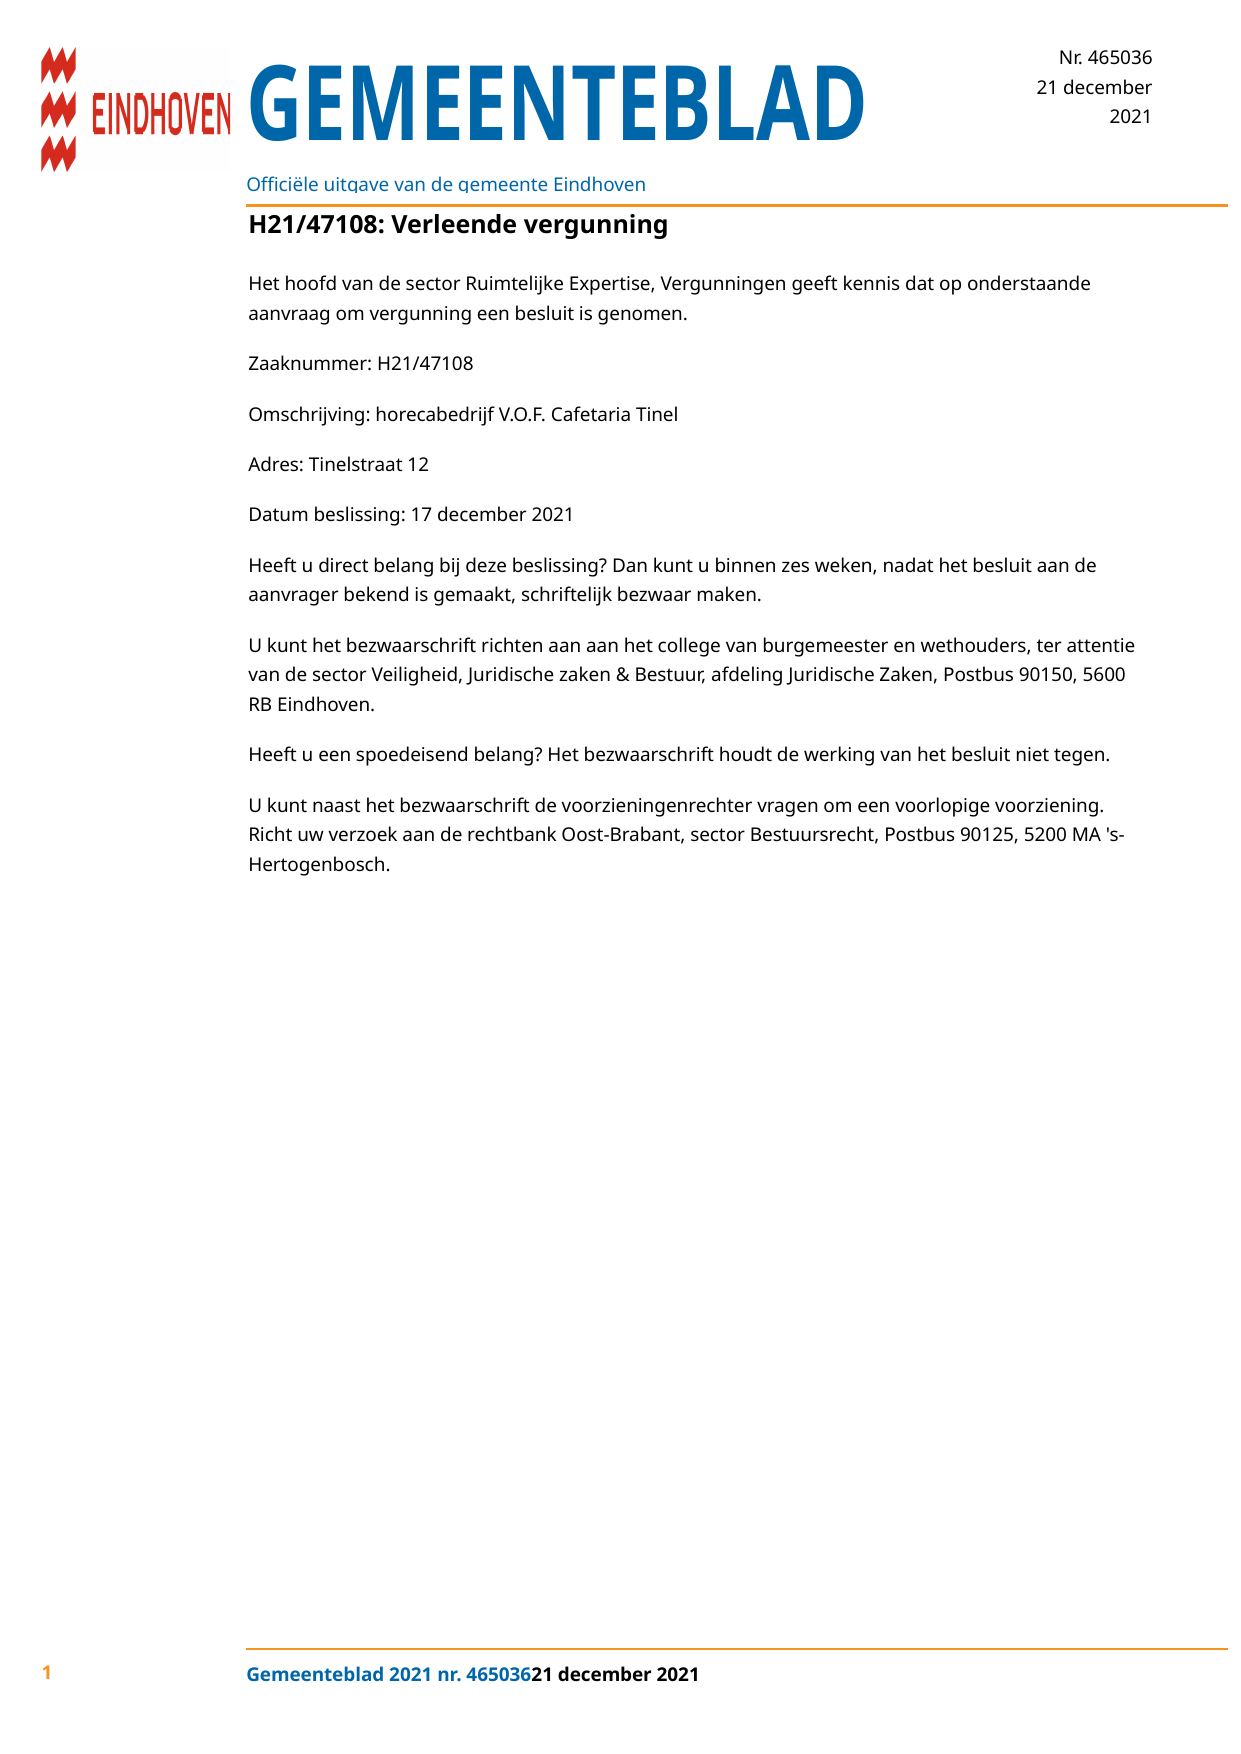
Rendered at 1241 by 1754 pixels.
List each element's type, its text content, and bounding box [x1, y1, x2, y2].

text Het hoofd van de sector Ruimtelijke Expertise, Vergunningen geeft kennis dat op onderstaande aanvraag om vergunning een besluit is genomen. [248, 270, 1152, 326]
text Zaaknummer: H21/47108 [248, 350, 1152, 376]
text H21/47108: Verleende vergunning [248, 207, 1152, 241]
text Omschrijving: horecabedrijf V.O.F. Cafetaria Tinel [248, 401, 1152, 426]
text Heeft u een spoedeisend belang? Het bezwaarschrift houdt de werking van het besluit niet tegen. [248, 742, 1152, 767]
text Heeft u direct belang bij deze beslissing? Dan kunt u binnen zes weken, nadat het besluit aan de aanvrager bekend is gemaakt, schriftelijk bezwaar maken. [248, 552, 1152, 607]
text U kunt naast het bezwaarschrift de voorzieningenrechter vragen om een voorlopige voorziening. Richt uw verzoek aan de rechtbank Oost-Brabant, sector Bestuursrecht, Postbus 90125, 5200 MA 's-Hertogenbosch. [248, 792, 1152, 877]
text U kunt het bezwaarschrift richten aan aan het college van burgemeester en wethouders, ter attentie van de sector Veiligheid, Juridische zaken & Bestuur, afdeling Juridische Zaken, Postbus 90150, 5600 RB Eindhoven. [248, 632, 1152, 717]
text Adres: Tinelstraat 12 [248, 451, 1152, 477]
text Datum beslissing: 17 december 2021 [248, 502, 1152, 527]
picture [41, 47, 231, 172]
